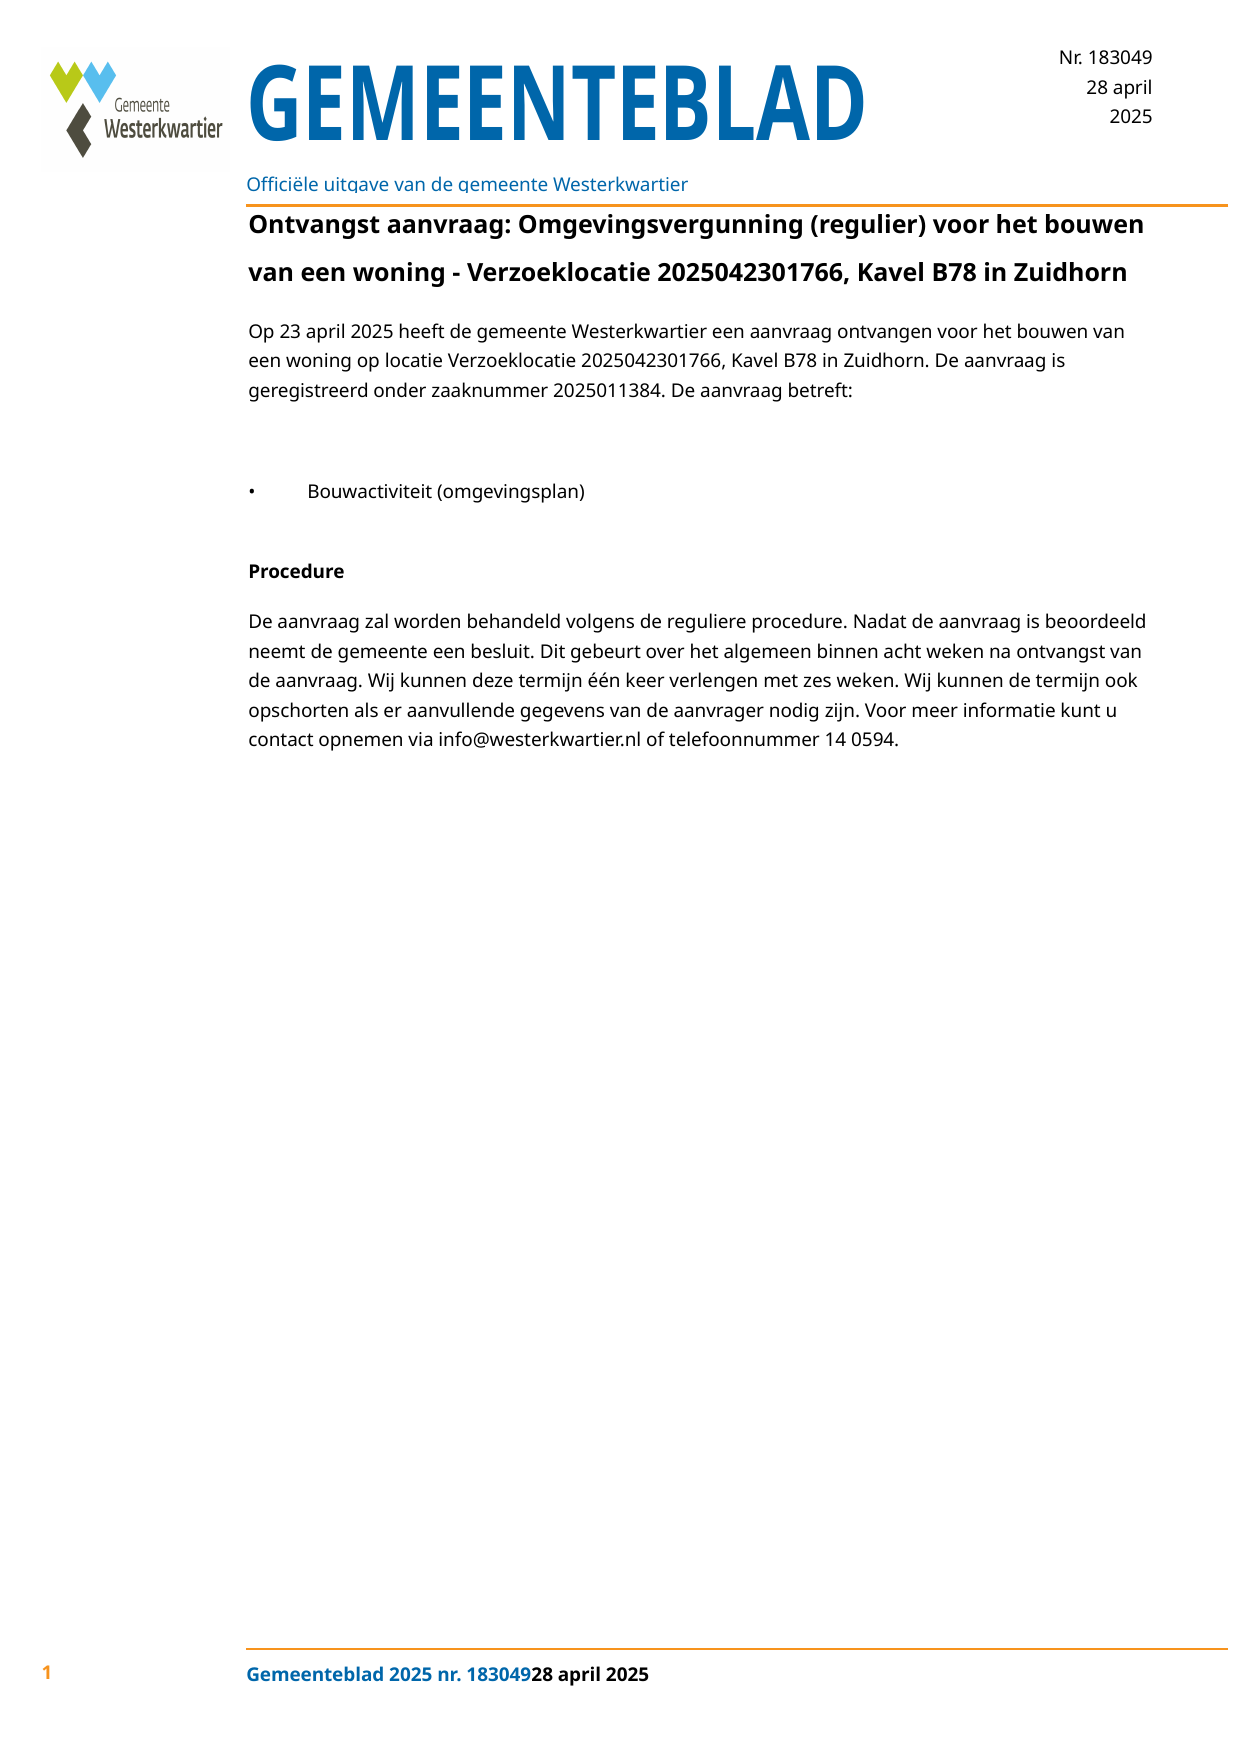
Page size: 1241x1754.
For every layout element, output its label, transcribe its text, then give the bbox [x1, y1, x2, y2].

text De aanvraag zal worden behandeld volgens de reguliere procedure. Nadat de aanvraag is beoordeeld neemt de gemeente een besluit. Dit gebeurt over het algemeen binnen acht weken na ontvangst van de aanvraag. Wij kunnen deze termijn één keer verlengen met zes weken. Wij kunnen de termijn ook opschorten als er aanvullende gegevens van de aanvrager nodig zijn. Voor meer informatie kunt u contact opnemen via info@westerkwartier.nl of telefoonnummer 14 0594. [248, 608, 1152, 752]
text Op 23 april 2025 heeft de gemeente Westerkwartier een aanvraag ontvangen voor het bouwen van een woning op locatie Verzoeklocatie 2025042301766, Kavel B78 in Zuidhorn. De aanvraag is geregistreerd onder zaaknummer 2025011384. De aanvraag betreft: [248, 318, 1152, 403]
picture [41, 47, 231, 172]
text Procedure [248, 558, 1152, 584]
text Ontvangst aanvraag: Omgevingsvergunning (regulier) voor het bouwen van een woning - Verzoeklocatie 2025042301766, Kavel B78 in Zuidhorn [248, 207, 1152, 288]
list Bouwactiviteit (omgevingsplan) [248, 478, 1152, 504]
